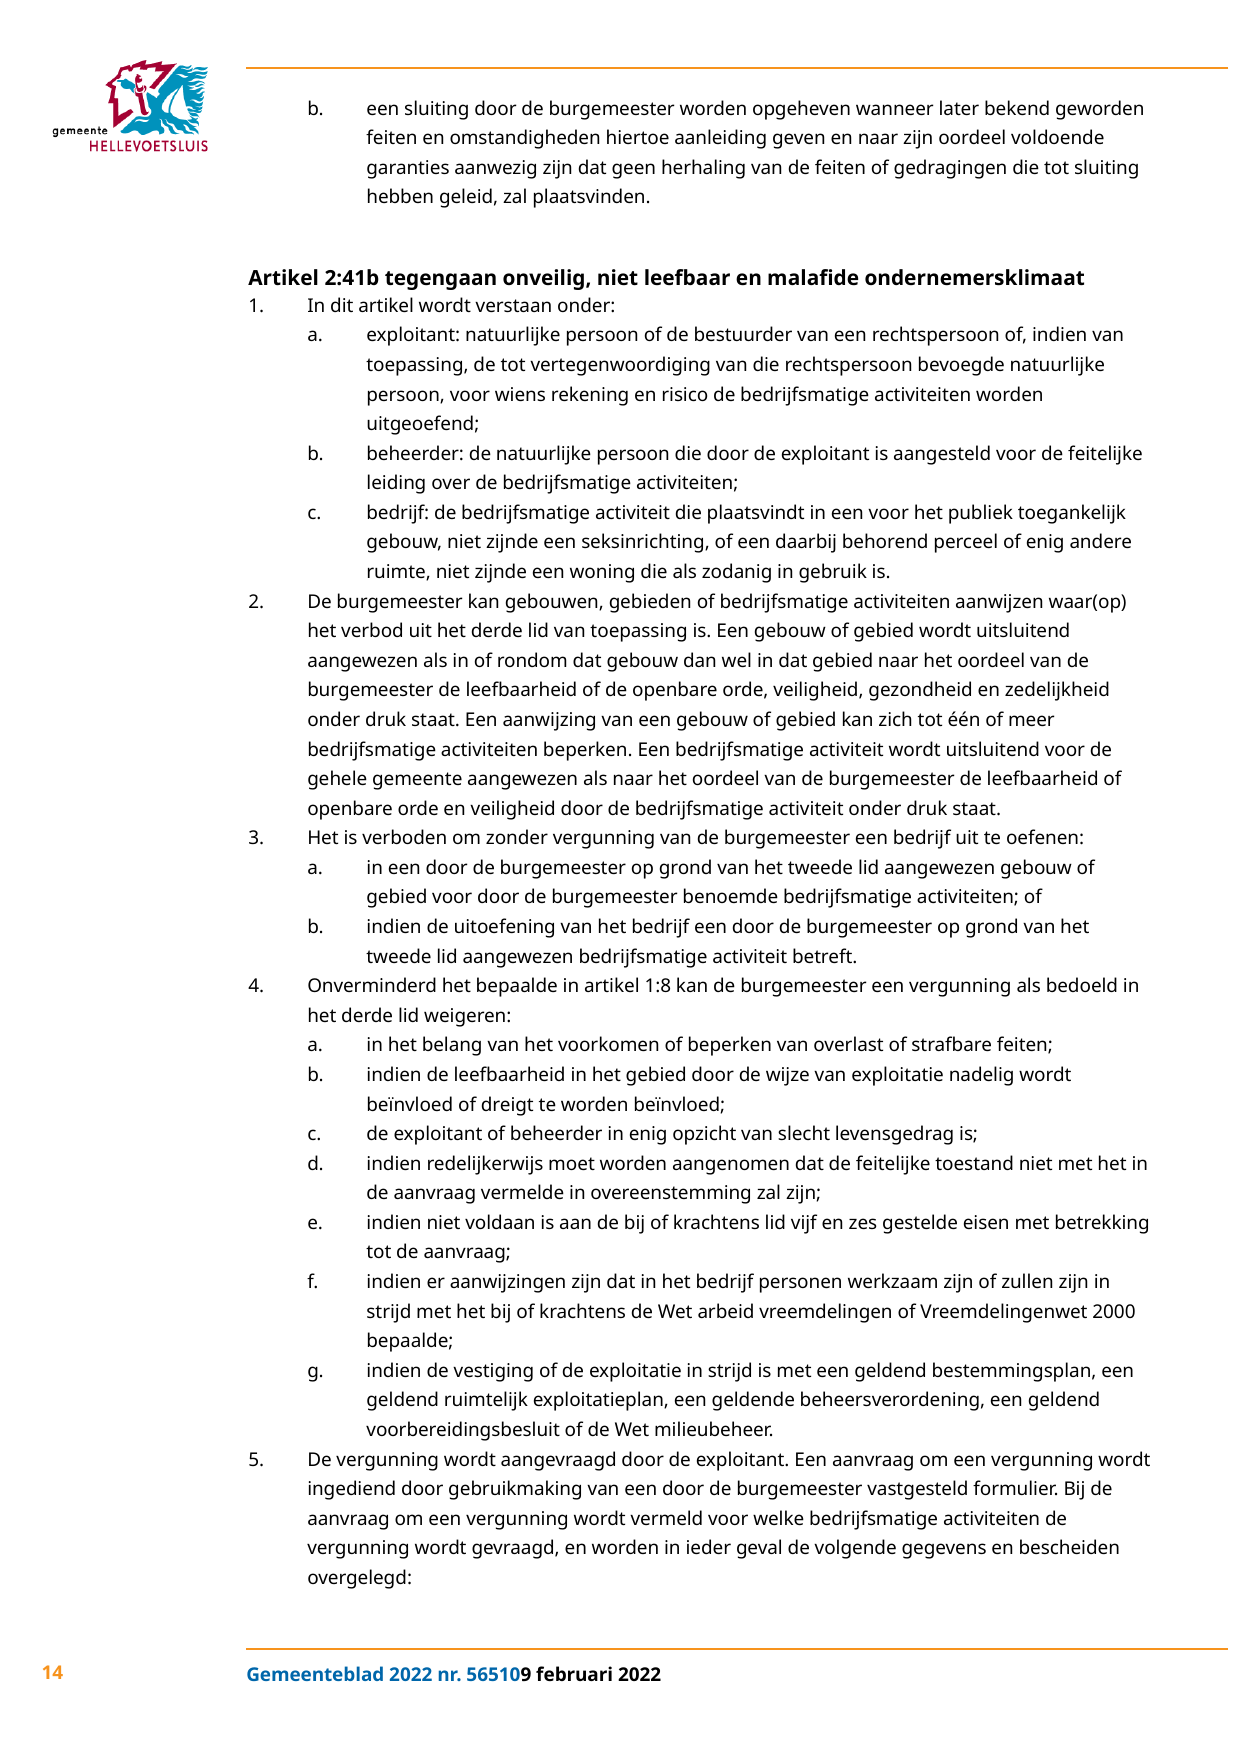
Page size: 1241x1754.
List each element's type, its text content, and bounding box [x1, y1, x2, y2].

text Artikel 2:41b tegengaan onveilig, niet leefbaar en malafide ondernemersklimaat [248, 263, 1152, 292]
list beheerder: de natuurlijke persoon die door de exploitant is aangesteld voor de feitelijke leiding over de bedrijfsmatige activiteiten; [307, 440, 1152, 495]
list een sluiting door de burgemeester worden opgeheven wanneer later bekend geworden feiten en omstandigheden hiertoe aanleiding geven en naar zijn oordeel voldoende garanties aanwezig zijn dat geen herhaling van de feiten of gedragingen die tot sluiting hebben geleid, zal plaatsvinden. [307, 95, 1152, 209]
list in een door de burgemeester op grond van het tweede lid aangewezen gebouw of gebied voor door de burgemeester benoemde bedrijfsmatige activiteiten; of [307, 854, 1152, 909]
picture [41, 47, 231, 172]
list Het is verboden om zonder vergunning van de burgemeester een bedrijf uit te oefenen: [248, 824, 1152, 850]
list indien de vestiging of de exploitatie in strijd is met een geldend bestemmingsplan, een geldend ruimtelijk exploitatieplan, een geldende beheersverordening, een geldend voorbereidingsbesluit of de Wet milieubeheer. [307, 1357, 1152, 1442]
list In dit artikel wordt verstaan onder: [248, 292, 1152, 318]
list indien de uitoefening van het bedrijf een door de burgemeester op grond van het tweede lid aangewezen bedrijfsmatige activiteit betreft. [307, 913, 1152, 968]
list indien niet voldaan is aan de bij of krachtens lid vijf en zes gestelde eisen met betrekking tot de aanvraag; [307, 1209, 1152, 1264]
list de exploitant of beheerder in enig opzicht van slecht levensgedrag is; [307, 1120, 1152, 1146]
list indien er aanwijzingen zijn dat in het bedrijf personen werkzaam zijn of zullen zijn in strijd met het bij of krachtens de Wet arbeid vreemdelingen of Vreemdelingenwet 2000 bepaalde; [307, 1268, 1152, 1353]
list in het belang van het voorkomen of beperken van overlast of strafbare feiten; [307, 1032, 1152, 1057]
list De vergunning wordt aangevraagd door de exploitant. Een aanvraag om een vergunning wordt ingediend door gebruikmaking van een door de burgemeester vastgesteld formulier. Bij de aanvraag om een vergunning wordt vermeld voor welke bedrijfsmatige activiteiten de vergunning wordt gevraagd, en worden in ieder geval de volgende gegevens en bescheiden overgelegd: [248, 1446, 1152, 1590]
list exploitant: natuurlijke persoon of de bestuurder van een rechtspersoon of, indien van toepassing, de tot vertegenwoordiging van die rechtspersoon bevoegde natuurlijke persoon, voor wiens rekening en risico de bedrijfsmatige activiteiten worden uitgeoefend; [307, 322, 1152, 436]
list bedrijf: de bedrijfsmatige activiteit die plaatsvindt in een voor het publiek toegankelijk gebouw, niet zijnde een seksinrichting, of een daarbij behorend perceel of enig andere ruimte, niet zijnde een woning die als zodanig in gebruik is. [307, 499, 1152, 584]
list indien redelijkerwijs moet worden aangenomen dat de feitelijke toestand niet met het in de aanvraag vermelde in overeenstemming zal zijn; [307, 1150, 1152, 1205]
list Onverminderd het bepaalde in artikel 1:8 kan de burgemeester een vergunning als bedoeld in het derde lid weigeren: [248, 972, 1152, 1028]
list De burgemeester kan gebouwen, gebieden of bedrijfsmatige activiteiten aanwijzen waar(op) het verbod uit het derde lid van toepassing is. Een gebouw of gebied wordt uitsluitend aangewezen als in of rondom dat gebouw dan wel in dat gebied naar het oordeel van de burgemeester de leefbaarheid of de openbare orde, veiligheid, gezondheid en zedelijkheid onder druk staat. Een aanwijzing van een gebouw of gebied kan zich tot één of meer bedrijfsmatige activiteiten beperken. Een bedrijfsmatige activiteit wordt uitsluitend voor de gehele gemeente aangewezen als naar het oordeel van de burgemeester de leefbaarheid of openbare orde en veiligheid door de bedrijfsmatige activiteit onder druk staat. [248, 588, 1152, 821]
list indien de leefbaarheid in het gebied door de wijze van exploitatie nadelig wordt beïnvloed of dreigt te worden beïnvloed; [307, 1061, 1152, 1116]
